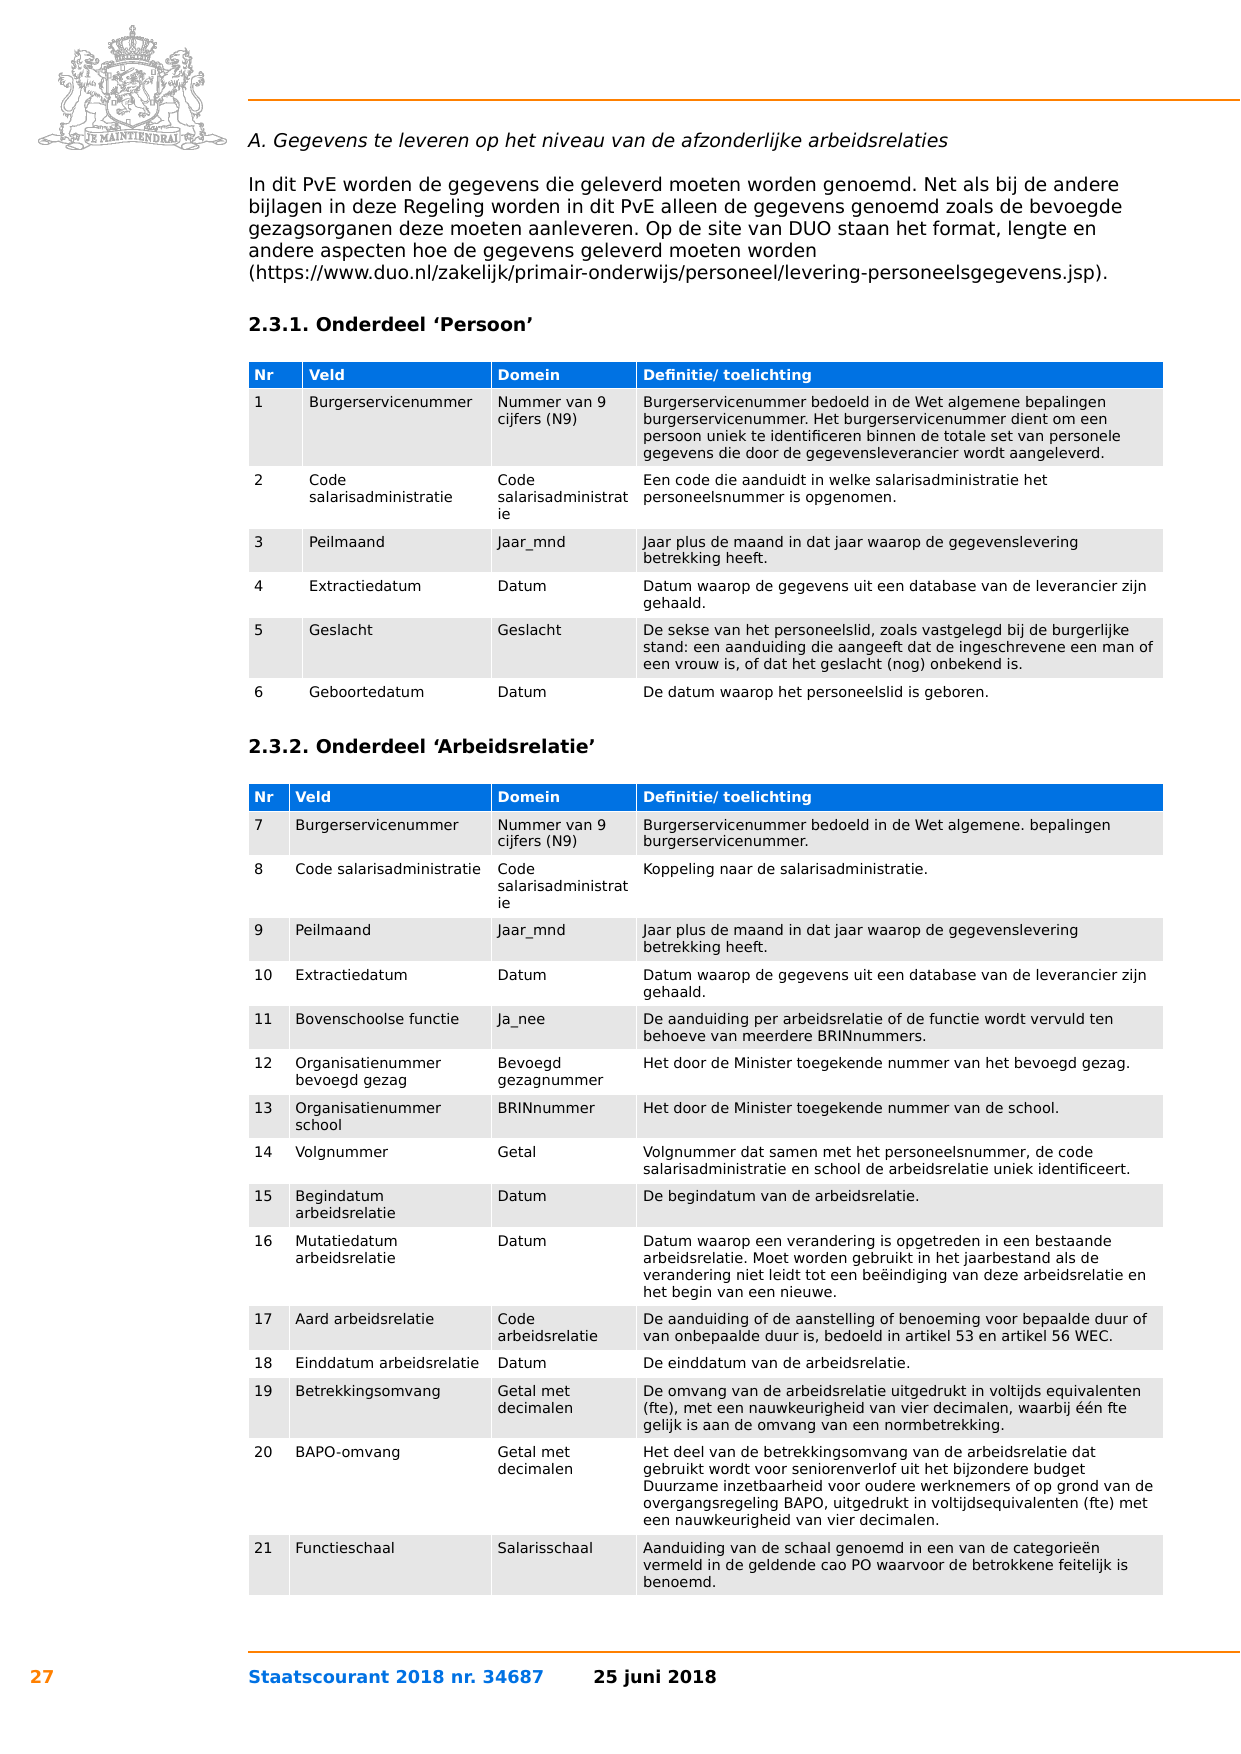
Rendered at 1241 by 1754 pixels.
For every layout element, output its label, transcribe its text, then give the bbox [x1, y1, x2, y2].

table_cell Mutatiedatum arbeidsrelatie [290, 1228, 491, 1305]
table_cell Functieschaal [290, 1535, 491, 1595]
table_cell Burgerservicenummer [290, 812, 491, 855]
table_cell Code salarisadministratie [492, 856, 636, 916]
table_cell Einddatum arbeidsrelatie [290, 1351, 491, 1377]
table_cell Code salarisadministratie [290, 856, 491, 916]
table_cell 13 [249, 1095, 289, 1138]
table_cell 10 [249, 962, 289, 1005]
table_cell 20 [249, 1440, 289, 1534]
table_cell Organisatienummer bevoegd gezag [290, 1051, 491, 1094]
table_cell 5 [249, 618, 302, 678]
table_cell De omvang van de arbeidsrelatie uitgedrukt in voltijds equivalenten (fte), met een nauwkeurigheid van vier decimalen, waarbij één fte gelijk is aan de omvang van een normbetrekking. [637, 1378, 1163, 1438]
table_cell Nummer van 9 cijfers (N9) [492, 812, 636, 855]
table_cell 14 [249, 1139, 289, 1183]
table_cell Bovenschoolse functie [290, 1006, 491, 1049]
subtitle 2.3.2. Onderdeel ‘Arbeidsrelatie’ [248, 736, 1163, 758]
table_cell Datum waarop de gegevens uit een database van de leverancier zijn gehaald. [637, 573, 1163, 616]
table_cell 12 [249, 1051, 289, 1094]
table_cell 18 [249, 1351, 289, 1377]
table_cell Begindatum arbeidsrelatie [290, 1184, 491, 1227]
table_header Definitie/ toelichting [637, 784, 1163, 811]
table_header Veld [290, 784, 491, 811]
table_cell Datum waarop de gegevens uit een database van de leverancier zijn gehaald. [637, 962, 1163, 1005]
subtitle A. Gegevens te leveren op het niveau van de afzonderlijke arbeidsrelaties [248, 130, 1163, 152]
table_cell Getal met decimalen [492, 1440, 636, 1534]
table_cell Getal met decimalen [492, 1378, 636, 1438]
table_cell Datum [492, 1184, 636, 1227]
table_cell Aard arbeidsrelatie [290, 1306, 491, 1350]
table_cell Geboortedatum [303, 679, 491, 705]
table_cell Jaar_mnd [492, 918, 636, 961]
table_cell Burgerservicenummer [303, 389, 491, 466]
table_cell Jaar plus de maand in dat jaar waarop de gegevenslevering betrekking heeft. [637, 918, 1163, 961]
table_cell De datum waarop het personeelslid is geboren. [637, 679, 1163, 705]
table_cell Jaar plus de maand in dat jaar waarop de gegevenslevering betrekking heeft. [637, 529, 1163, 572]
table_header Domein [492, 784, 636, 811]
table_cell 7 [249, 812, 289, 855]
table_cell Peilmaand [303, 529, 491, 572]
table_cell Code salarisadministratie [303, 468, 491, 528]
table_cell Datum [492, 1228, 636, 1305]
table_cell De aanduiding of de aanstelling of benoeming voor bepaalde duur of van onbepaalde duur is, bedoeld in artikel 53 en artikel 56 WEC. [637, 1306, 1163, 1350]
table_cell Volgnummer dat samen met het personeelsnummer, de code salarisadministratie en school de arbeidsrelatie uniek identificeert. [637, 1139, 1163, 1183]
picture [38, 25, 227, 150]
subtitle 2.3.1. Onderdeel ‘Persoon’ [248, 314, 1163, 336]
table_cell Extractiedatum [290, 962, 491, 1005]
table_cell Datum [492, 679, 636, 705]
table_cell 3 [249, 529, 302, 572]
table_cell Een code die aanduidt in welke salarisadministratie het personeelsnummer is opgenomen. [637, 468, 1163, 528]
table_cell Nummer van 9 cijfers (N9) [492, 389, 636, 466]
table_cell 2 [249, 468, 302, 528]
table_cell BAPO-omvang [290, 1440, 491, 1534]
table_cell 17 [249, 1306, 289, 1350]
table_cell Geslacht [492, 618, 636, 678]
table_cell 8 [249, 856, 289, 916]
table_cell Bevoegd gezagnummer [492, 1051, 636, 1094]
table_cell De aanduiding per arbeidsrelatie of de functie wordt vervuld ten behoeve van meerdere BRINnummers. [637, 1006, 1163, 1049]
table_cell BRINnummer [492, 1095, 636, 1138]
table_cell Getal [492, 1139, 636, 1183]
table_cell Betrekkingsomvang [290, 1378, 491, 1438]
table_cell 21 [249, 1535, 289, 1595]
table_cell Volgnummer [290, 1139, 491, 1183]
text In dit PvE worden de gegevens die geleverd moeten worden genoemd. Net als bij de andere bijlagen in deze Regeling worden in dit PvE alleen de gegevens genoemd zoals de bevoegde gezagsorganen deze moeten aanleveren. Op de site van DUO staan het format, lengte en andere aspecten hoe de gegevens geleverd moeten worden (https://www.duo.nl/zakelijk/primair-onderwijs/personeel/levering-personeelsgegevens.jsp). [248, 174, 1163, 284]
table_cell Salarisschaal [492, 1535, 636, 1595]
table_cell Burgerservicenummer bedoeld in de Wet algemene bepalingen burgerservicenummer. Het burgerservicenummer dient om een persoon uniek te identificeren binnen de totale set van personele gegevens die door de gegevensleverancier wordt aangeleverd. [637, 389, 1163, 466]
table_cell 16 [249, 1228, 289, 1305]
table_cell Jaar_mnd [492, 529, 636, 572]
table_cell Datum [492, 573, 636, 616]
table_cell 11 [249, 1006, 289, 1049]
table_cell Organisatienummer school [290, 1095, 491, 1138]
table_cell Het deel van de betrekkingsomvang van de arbeidsrelatie dat gebruikt wordt voor seniorenverlof uit het bijzondere budget Duurzame inzetbaarheid voor oudere werknemers of op grond van de overgangsregeling BAPO, uitgedrukt in voltijdsequivalenten (fte) met een nauwkeurigheid van vier decimalen. [637, 1440, 1163, 1534]
table_cell De begindatum van de arbeidsrelatie. [637, 1184, 1163, 1227]
table_cell 4 [249, 573, 302, 616]
table_cell 9 [249, 918, 289, 961]
table_cell 1 [249, 389, 302, 466]
table_cell Koppeling naar de salarisadministratie. [637, 856, 1163, 916]
table_cell Burgerservicenummer bedoeld in de Wet algemene. bepalingen burgerservicenummer. [637, 812, 1163, 855]
table_cell Aanduiding van de schaal genoemd in een van de categorieën vermeld in de geldende cao PO waarvoor de betrokkene feitelijk is benoemd. [637, 1535, 1163, 1595]
table_cell 6 [249, 679, 302, 705]
table_cell De sekse van het personeelslid, zoals vastgelegd bij de burgerlijke stand: een aanduiding die aangeeft dat de ingeschrevene een man of een vrouw is, of dat het geslacht (nog) onbekend is. [637, 618, 1163, 678]
table_cell 15 [249, 1184, 289, 1227]
table_cell Datum [492, 962, 636, 1005]
table_cell Code salarisadministratie [492, 468, 636, 528]
table_cell Code arbeidsrelatie [492, 1306, 636, 1350]
table_header Veld [303, 362, 491, 388]
table_cell Ja_nee [492, 1006, 636, 1049]
table_cell Het door de Minister toegekende nummer van de school. [637, 1095, 1163, 1138]
table_cell 19 [249, 1378, 289, 1438]
table_cell Geslacht [303, 618, 491, 678]
table_cell Extractiedatum [303, 573, 491, 616]
table_cell Peilmaand [290, 918, 491, 961]
table_header Nr [249, 362, 302, 388]
table_cell De einddatum van de arbeidsrelatie. [637, 1351, 1163, 1377]
table_header Domein [492, 362, 636, 388]
table_cell Datum [492, 1351, 636, 1377]
table_cell Datum waarop een verandering is opgetreden in een bestaande arbeidsrelatie. Moet worden gebruikt in het jaarbestand als de verandering niet leidt tot een beëindiging van deze arbeidsrelatie en het begin van een nieuwe. [637, 1228, 1163, 1305]
table_cell Het door de Minister toegekende nummer van het bevoegd gezag. [637, 1051, 1163, 1094]
table_header Definitie/ toelichting [637, 362, 1163, 388]
table_header Nr [249, 784, 289, 811]
